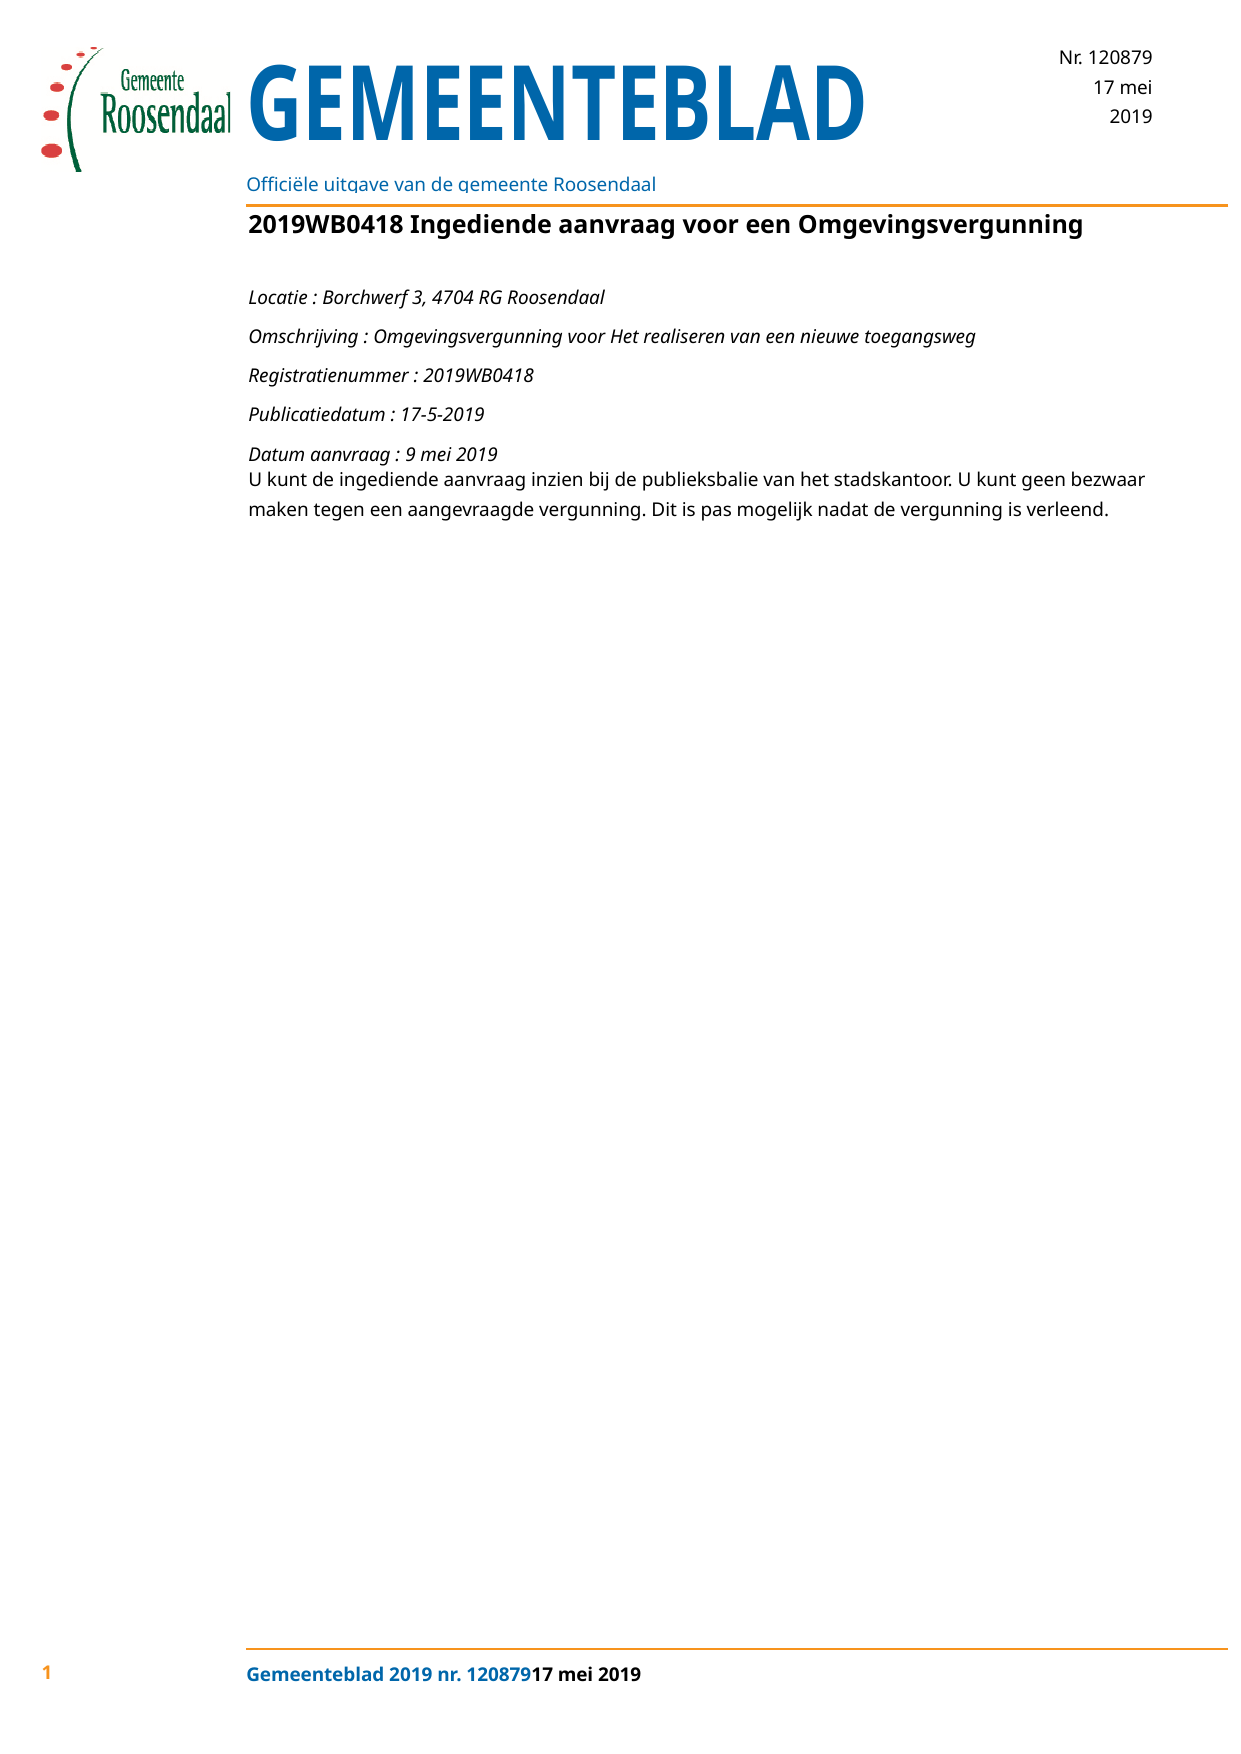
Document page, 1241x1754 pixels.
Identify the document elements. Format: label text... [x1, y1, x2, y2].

text Omschrijving : Omgevingsvergunning voor Het realiseren van een nieuwe toegangsweg [248, 323, 1152, 349]
text Datum aanvraag : 9 mei 2019 [248, 441, 1152, 467]
text U kunt de ingediende aanvraag inzien bij de publieksbalie van het stadskantoor. U kunt geen bezwaar maken tegen een aangevraagde vergunning. Dit is pas mogelijk nadat de vergunning is verleend. [248, 467, 1152, 522]
picture [41, 47, 231, 172]
text Publicatiedatum : 17-5-2019 [248, 402, 1152, 427]
text Locatie : Borchwerf 3, 4704 RG Roosendaal [248, 284, 1152, 309]
text Registratienummer : 2019WB0418 [248, 362, 1152, 388]
text 2019WB0418 Ingediende aanvraag voor een Omgevingsvergunning [248, 207, 1152, 241]
